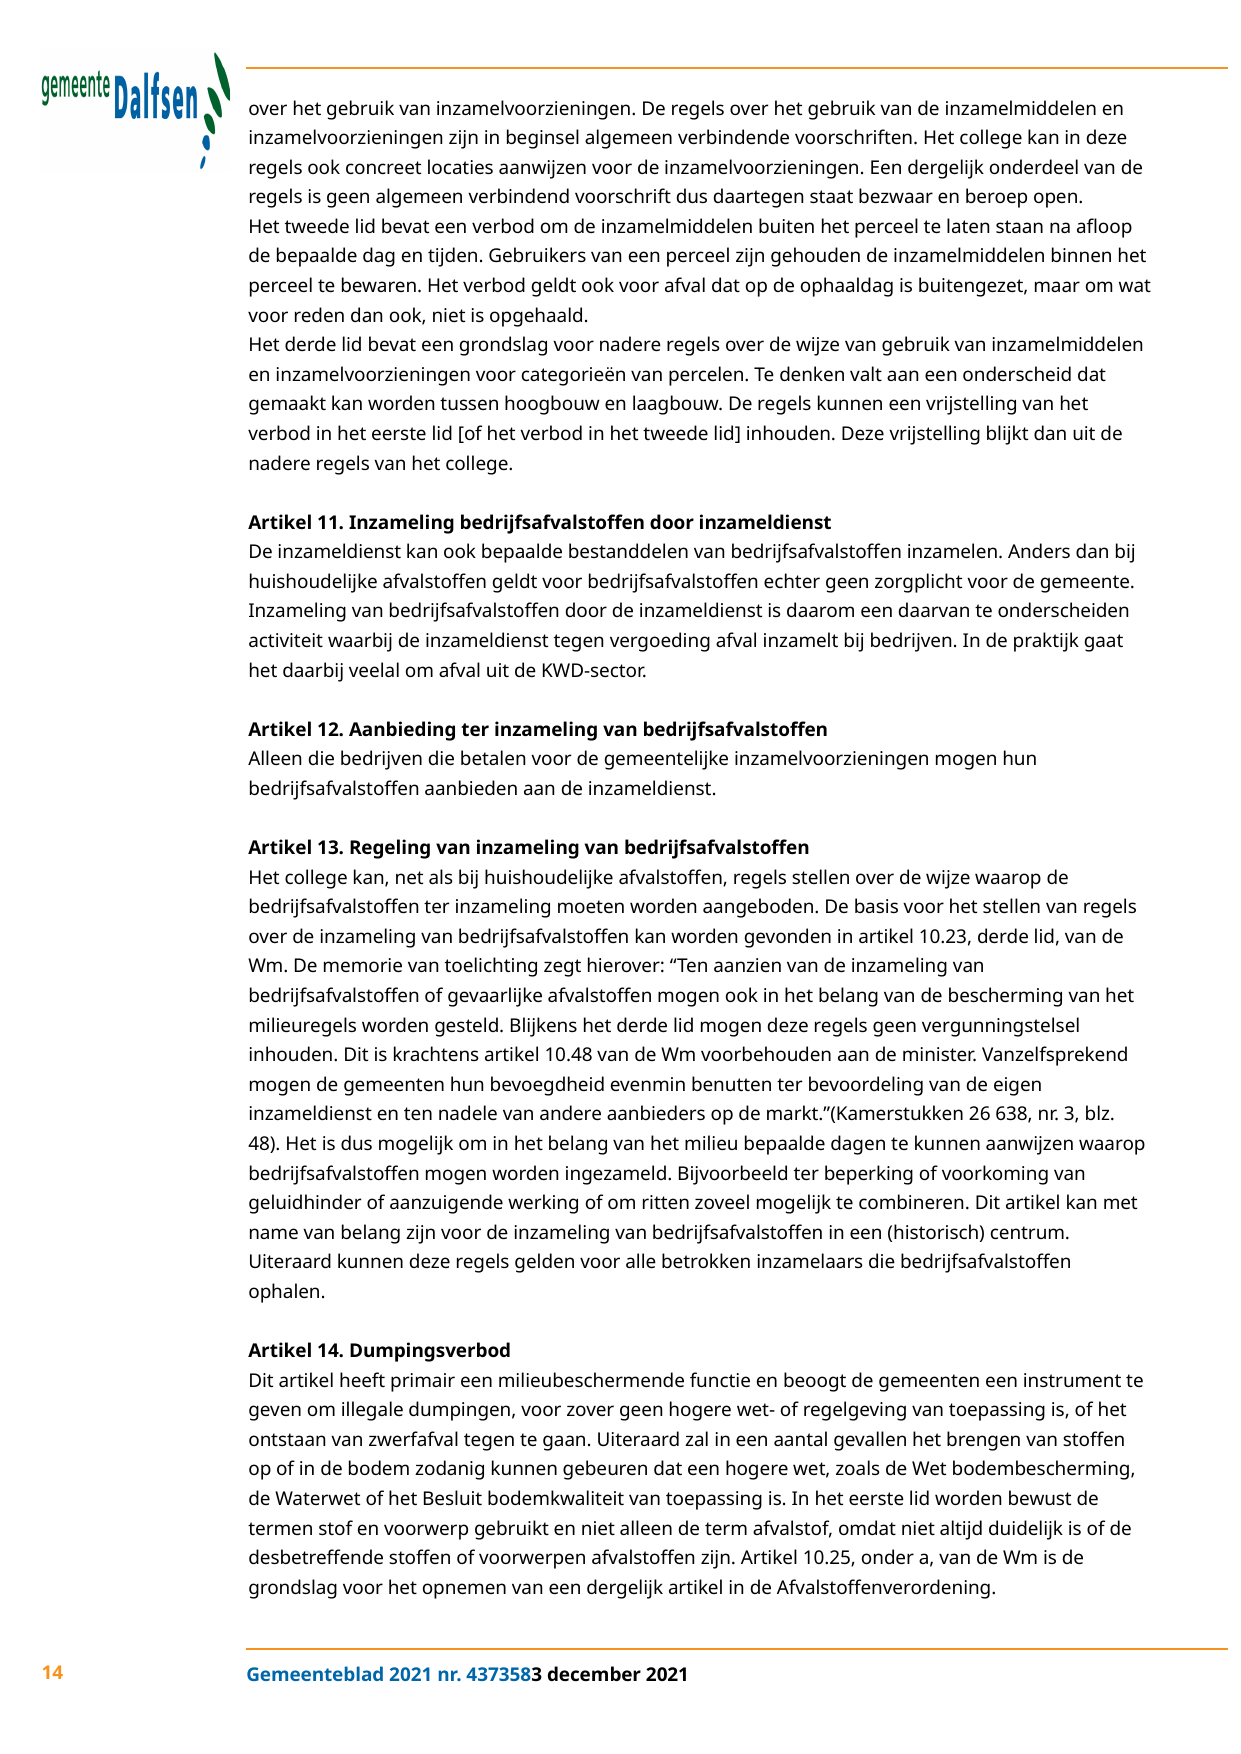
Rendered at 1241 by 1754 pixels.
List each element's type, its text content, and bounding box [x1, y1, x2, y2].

text Artikel 11. Inzameling bedrijfsafvalstoffen door inzameldienst [248, 509, 1152, 535]
text De inzameldienst kan ook bepaalde bestanddelen van bedrijfsafvalstoffen inzamelen. Anders dan bij huishoudelijke afvalstoffen geldt voor bedrijfsafvalstoffen echter geen zorgplicht voor de gemeente. Inzameling van bedrijfsafvalstoffen door de inzameldienst is daarom een daarvan te onderscheiden activiteit waarbij de inzameldienst tegen vergoeding afval inzamelt bij bedrijven. In de praktijk gaat het daarbij veelal om afval uit de KWD-sector. [248, 538, 1152, 683]
text Artikel 13. Regeling van inzameling van bedrijfsafvalstoffen [248, 834, 1152, 860]
text Dit artikel heeft primair een milieubeschermende functie en beoogt de gemeenten een instrument te geven om illegale dumpingen, voor zover geen hogere wet- of regelgeving van toepassing is, of het ontstaan van zwerfafval tegen te gaan. Uiteraard zal in een aantal gevallen het brengen van stoffen op of in de bodem zodanig kunnen gebeuren dat een hogere wet, zoals de Wet bodembescherming, de Waterwet of het Besluit bodemkwaliteit van toepassing is. In het eerste lid worden bewust de termen stof en voorwerp gebruikt en niet alleen de term afvalstof, omdat niet altijd duidelijk is of de desbetreffende stoffen of voorwerpen afvalstoffen zijn. Artikel 10.25, onder a, van de Wm is de grondslag voor het opnemen van een dergelijk artikel in de Afvalstoffenverordening. [248, 1367, 1152, 1600]
text Het college kan, net als bij huishoudelijke afvalstoffen, regels stellen over de wijze waarop de bedrijfsafvalstoffen ter inzameling moeten worden aangeboden. De basis voor het stellen van regels over de inzameling van bedrijfsafvalstoffen kan worden gevonden in artikel 10.23, derde lid, van de Wm. De memorie van toelichting zegt hierover: “Ten aanzien van de inzameling van bedrijfsafvalstoffen of gevaarlijke afvalstoffen mogen ook in het belang van de bescherming van het milieuregels worden gesteld. Blijkens het derde lid mogen deze regels geen vergunningstelsel inhouden. Dit is krachtens artikel 10.48 van de Wm voorbehouden aan de minister. Vanzelfsprekend mogen de gemeenten hun bevoegdheid evenmin benutten ter bevoordeling van de eigen inzameldienst en ten nadele van andere aanbieders op de markt.”(Kamerstukken 26 638, nr. 3, blz. 48). Het is dus mogelijk om in het belang van het milieu bepaalde dagen te kunnen aanwijzen waarop bedrijfsafvalstoffen mogen worden ingezameld. Bijvoorbeeld ter beperking of voorkoming van geluidhinder of aanzuigende werking of om ritten zoveel mogelijk te combineren. Dit artikel kan met name van belang zijn voor de inzameling van bedrijfsafvalstoffen in een (historisch) centrum. Uiteraard kunnen deze regels gelden voor alle betrokken inzamelaars die bedrijfsafvalstoffen ophalen. [248, 864, 1152, 1304]
text Alleen die bedrijven die betalen voor de gemeentelijke inzamelvoorzieningen mogen hun bedrijfsafvalstoffen aanbieden aan de inzameldienst. [248, 746, 1152, 801]
text over het gebruik van inzamelvoorzieningen. De regels over het gebruik van de inzamelmiddelen en inzamelvoorzieningen zijn in beginsel algemeen verbindende voorschriften. Het college kan in deze regels ook concreet locaties aanwijzen voor de inzamelvoorzieningen. Een dergelijk onderdeel van de regels is geen algemeen verbindend voorschrift dus daartegen staat bezwaar en beroep open. [248, 95, 1152, 209]
text Het derde lid bevat een grondslag voor nadere regels over de wijze van gebruik van inzamelmiddelen en inzamelvoorzieningen voor categorieën van percelen. Te denken valt aan een onderscheid dat gemaakt kan worden tussen hoogbouw en laagbouw. De regels kunnen een vrijstelling van het verbod in het eerste lid [of het verbod in het tweede lid] inhouden. Deze vrijstelling blijkt dan uit de nadere regels van het college. [248, 331, 1152, 476]
text Artikel 14. Dumpingsverbod [248, 1337, 1152, 1363]
text Het tweede lid bevat een verbod om de inzamelmiddelen buiten het perceel te laten staan na afloop de bepaalde dag en tijden. Gebruikers van een perceel zijn gehouden de inzamelmiddelen binnen het perceel te bewaren. Het verbod geldt ook voor afval dat op de ophaaldag is buitengezet, maar om wat voor reden dan ook, niet is opgehaald. [248, 213, 1152, 328]
picture [41, 47, 231, 172]
text Artikel 12. Aanbieding ter inzameling van bedrijfsafvalstoffen [248, 716, 1152, 742]
